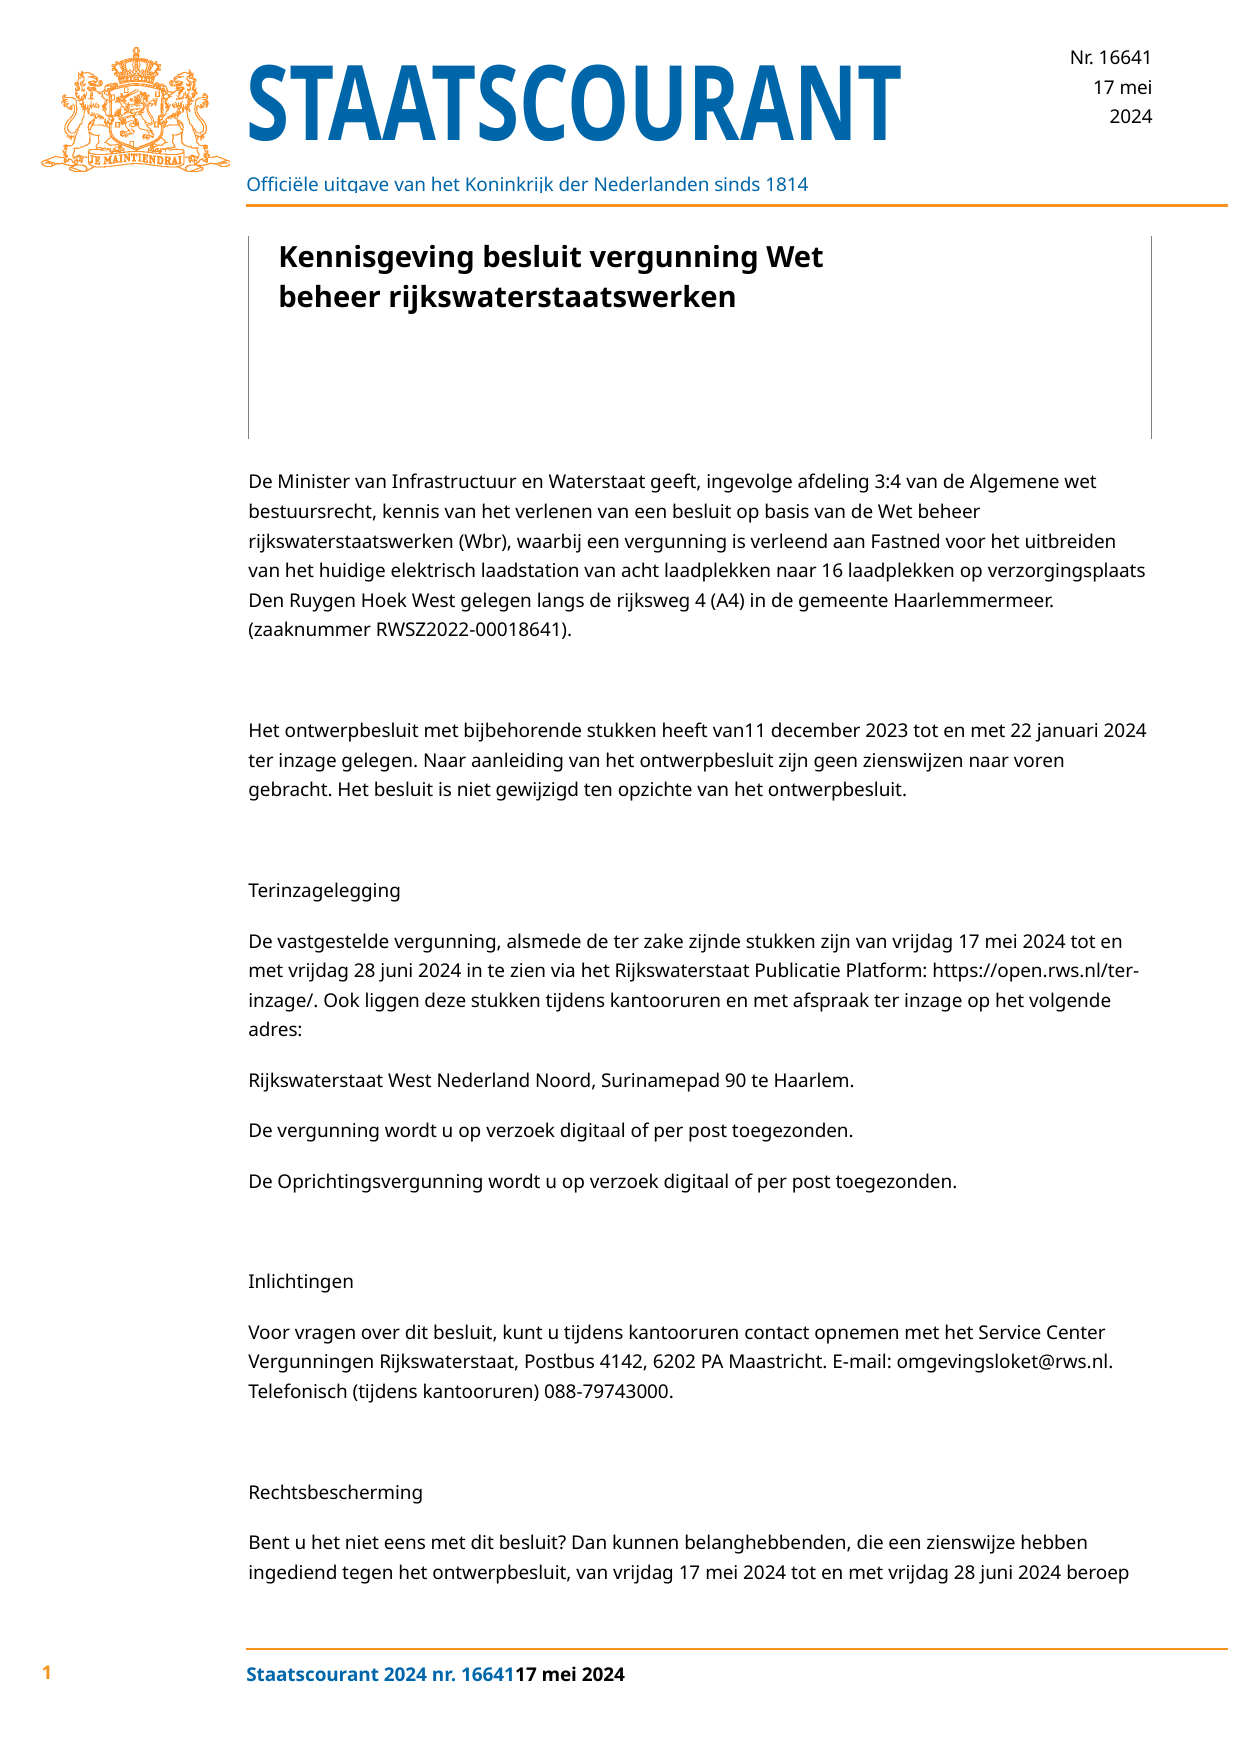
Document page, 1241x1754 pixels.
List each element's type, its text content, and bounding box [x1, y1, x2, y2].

picture [912, 236, 1090, 414]
text Inlichtingen [248, 1269, 1152, 1294]
text De Oprichtingsvergunning wordt u op verzoek digitaal of per post toegezonden. [248, 1168, 1152, 1193]
text Bent u het niet eens met dit besluit? Dan kunnen belanghebbenden, die een zienswijze hebben ingediend tegen het ontwerpbesluit, van vrijdag 17 mei 2024 tot en met vrijdag 28 juni 2024 beroep [248, 1529, 1152, 1585]
text Rijkswaterstaat West Nederland Noord, Surinamepad 90 te Haarlem. [248, 1067, 1152, 1093]
text Voor vragen over dit besluit, kunt u tijdens kantooruren contact opnemen met het Service Center Vergunningen Rijkswaterstaat, Postbus 4142, 6202 PA Maastricht. E-mail: omgevingsloket@rws.nl. Telefonisch (tijdens kantooruren) 088-79743000. [248, 1319, 1152, 1404]
table_header Kennisgeving besluit vergunning Wet beheer rijkswaterstaatswerken [249, 236, 850, 439]
picture [41, 47, 231, 172]
text Rechtsbescherming [248, 1479, 1152, 1505]
text Terinzagelegging [248, 877, 1152, 903]
table_header [850, 236, 912, 413]
text Het ontwerpbesluit met bijbehorende stukken heeft van11 december 2023 tot en met 22 januari 2024 ter inzage gelegen. Naar aanleiding van het ontwerpbesluit zijn geen zienswijzen naar voren gebracht. Het besluit is niet gewijzigd ten opzichte van het ontwerpbesluit. [248, 717, 1152, 802]
text De vastgestelde vergunning, alsmede de ter zake zijnde stukken zijn van vrijdag 17 mei 2024 tot en met vrijdag 28 juni 2024 in te zien via het Rijkswaterstaat Publicatie Platform: https://open.rws.nl/ter-inzage/. Ook liggen deze stukken tijdens kantooruren en met afspraak ter inzage op het volgende adres: [248, 928, 1152, 1042]
text De vergunning wordt u op verzoek digitaal of per post toegezonden. [248, 1117, 1152, 1143]
table_header [1090, 236, 1151, 413]
text De Minister van Infrastructuur en Waterstaat geeft, ingevolge afdeling 3:4 van de Algemene wet bestuursrecht, kennis van het verlenen van een besluit op basis van de Wet beheer rijkswaterstaatswerken (Wbr), waarbij een vergunning is verleend aan Fastned voor het uitbreiden van het huidige elektrisch laadstation van acht laadplekken naar 16 laadplekken op verzorgingsplaats Den Ruygen Hoek West gelegen langs de rijksweg 4 (A4) in de gemeente Haarlemmermeer. (zaaknummer RWSZ2022-00018641). [248, 469, 1152, 642]
table_header [850, 414, 1151, 439]
